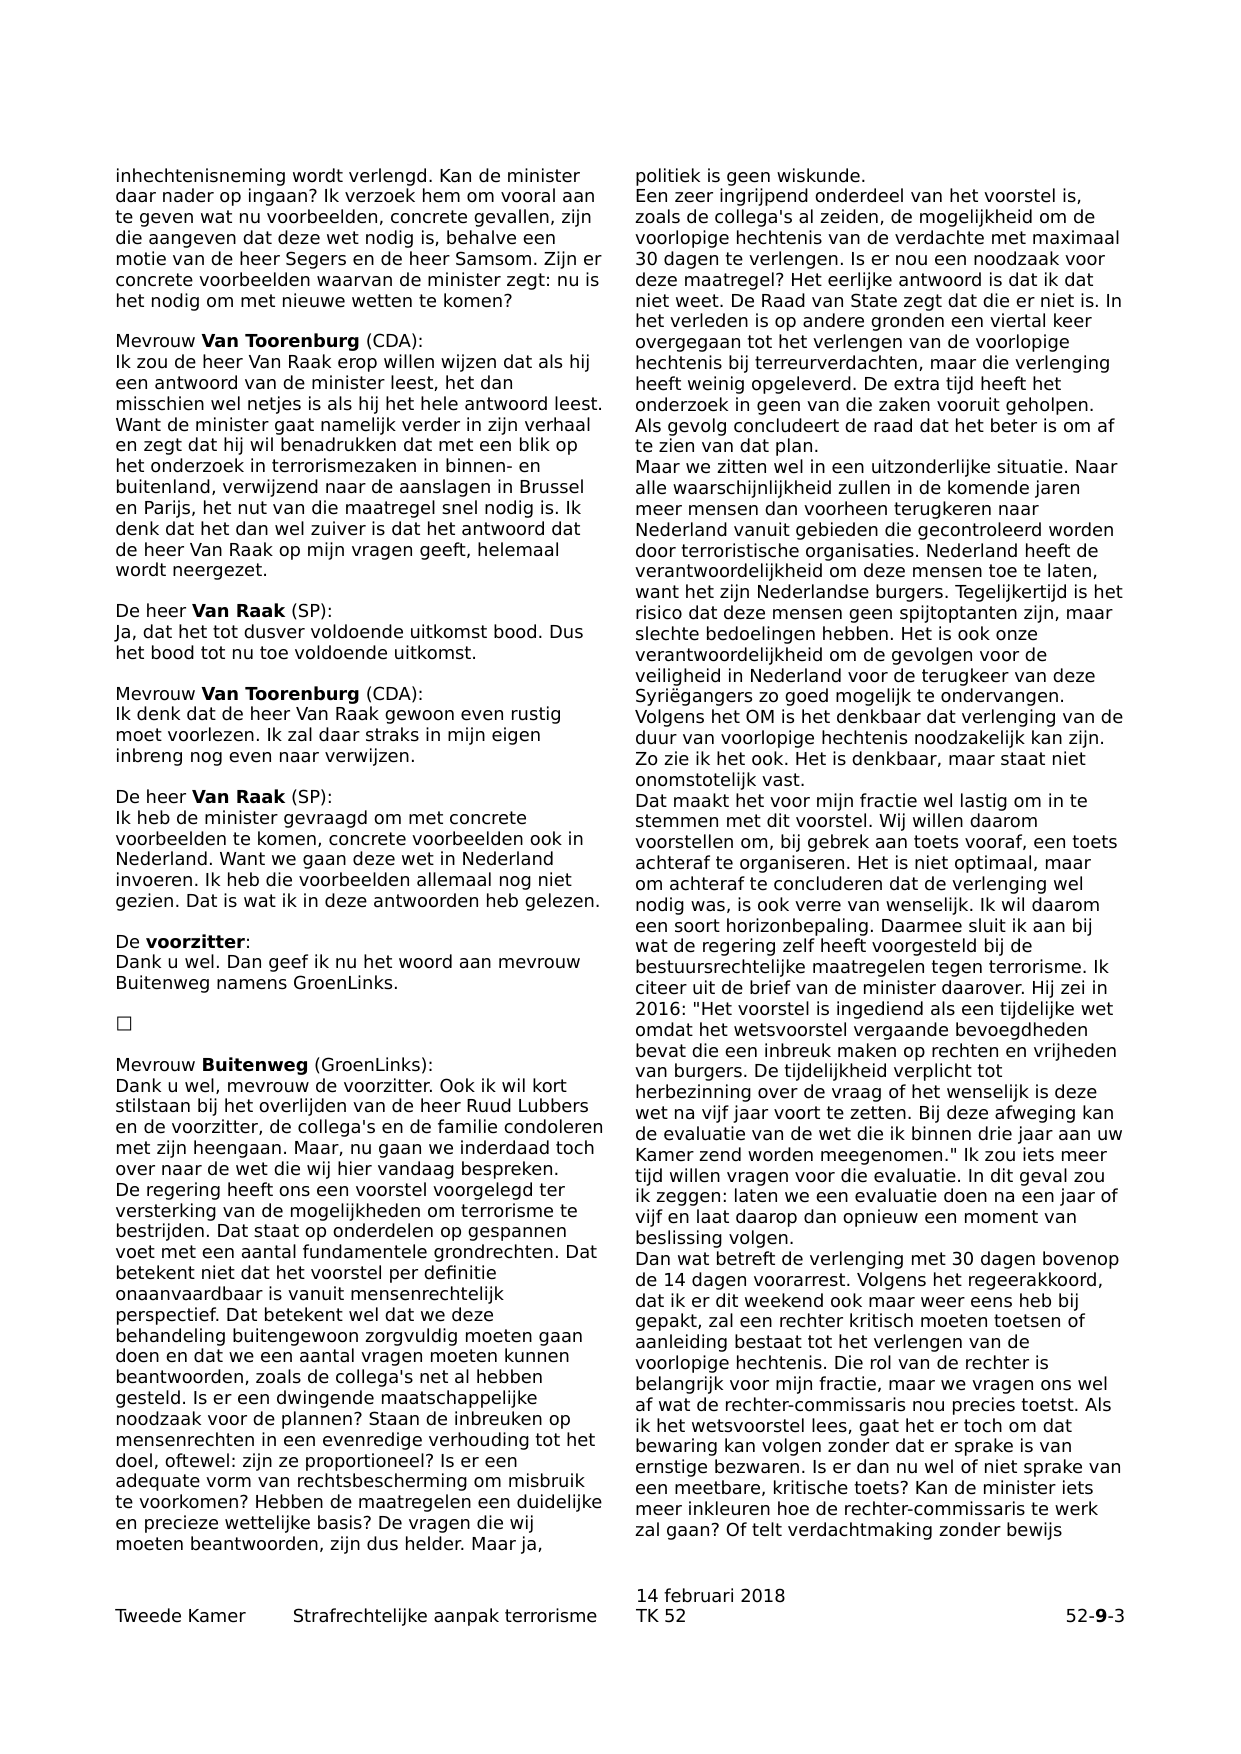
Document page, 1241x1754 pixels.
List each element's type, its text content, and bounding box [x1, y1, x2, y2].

text De voorzitter: [115, 932, 605, 952]
text De heer Van Raak (SP): [115, 601, 605, 622]
text Dank u wel, mevrouw de voorzitter. Ook ik wil kort stilstaan bij het overlijden van de heer Ruud Lubbers en de voorzitter, de collega's en de familie condoleren met zijn heengaan. Maar, nu gaan we inderdaad toch over naar de wet die wij hier vandaag bespreken. [115, 1075, 605, 1179]
text Ja, dat het tot dusver voldoende uitkomst bood. Dus het bood tot nu toe voldoende uitkomst. [115, 622, 605, 663]
text Mevrouw Buitenweg (GroenLinks): [115, 1055, 605, 1075]
text ⬜ [115, 1014, 605, 1035]
text De regering heeft ons een voorstel voorgelegd ter versterking van de mogelijkheden om terrorisme te bestrijden. Dat staat op onderdelen op gespannen voet met een aantal fundamentele grondrechten. Dat betekent niet dat het voorstel per definitie onaanvaardbaar is vanuit mensenrechtelijk perspectief. Dat betekent wel dat we deze behandeling buitengewoon zorgvuldig moeten gaan doen en dat we een aantal vragen moeten kunnen beantwoorden, zoals de collega's net al hebben gesteld. Is er een dwingende maatschappelijke noodzaak voor de plannen? Staan de inbreuken op mensenrechten in een evenredige verhouding tot het doel, oftewel: zijn ze proportioneel? Is er een adequate vorm van rechtsbescherming om misbruik te voorkomen? Hebben de maatregelen een duidelijke en precieze wettelijke basis? De vragen die wij moeten beantwoorden, zijn dus helder. Maar ja, [115, 1179, 605, 1554]
text inhechtenisneming wordt verlengd. Kan de minister daar nader op ingaan? Ik verzoek hem om vooral aan te geven wat nu voorbeelden, concrete gevallen, zijn die aangeven dat deze wet nodig is, behalve een motie van de heer Segers en de heer Samsom. Zijn er concrete voorbeelden waarvan de minister zegt: nu is het nodig om met nieuwe wetten te komen? [115, 165, 605, 311]
text Ik zou de heer Van Raak erop willen wijzen dat als hij een antwoord van de minister leest, het dan misschien wel netjes is als hij het hele antwoord leest. Want de minister gaat namelijk verder in zijn verhaal en zegt dat hij wil benadrukken dat met een blik op het onderzoek in terrorismezaken in binnen- en buitenland, verwijzend naar de aanslagen in Brussel en Parijs, het nut van die maatregel snel nodig is. Ik denk dat het dan wel zuiver is dat het antwoord dat de heer Van Raak op mijn vragen geeft, helemaal wordt neergezet. [115, 352, 605, 581]
text Dank u wel. Dan geef ik nu het woord aan mevrouw Buitenweg namens GroenLinks. [115, 952, 605, 994]
text Maar we zitten wel in een uitzonderlijke situatie. Naar alle waarschijnlijkheid zullen in de komende jaren meer mensen dan voorheen terugkeren naar Nederland vanuit gebieden die gecontroleerd worden door terroristische organisaties. Nederland heeft de verantwoordelijkheid om deze mensen toe te laten, want het zijn Nederlandse burgers. Tegelijkertijd is het risico dat deze mensen geen spijtoptanten zijn, maar slechte bedoelingen hebben. Het is ook onze verantwoordelijkheid om de gevolgen voor de veiligheid in Nederland voor de terugkeer van deze Syriëgangers zo goed mogelijk te ondervangen. Volgens het OM is het denkbaar dat verlenging van de duur van voorlopige hechtenis noodzakelijk kan zijn. Zo zie ik het ook. Het is denkbaar, maar staat niet onomstotelijk vast. [635, 457, 1125, 790]
text Een zeer ingrijpend onderdeel van het voorstel is, zoals de collega's al zeiden, de mogelijkheid om de voorlopige hechtenis van de verdachte met maximaal 30 dagen te verlengen. Is er nou een noodzaak voor deze maatregel? Het eerlijke antwoord is dat ik dat niet weet. De Raad van State zegt dat die er niet is. In het verleden is op andere gronden een viertal keer overgegaan tot het verlengen van de voorlopige hechtenis bij terreurverdachten, maar die verlenging heeft weinig opgeleverd. De extra tijd heeft het onderzoek in geen van die zaken vooruit geholpen. Als gevolg concludeert de raad dat het beter is om af te zien van dat plan. [635, 186, 1125, 457]
text Mevrouw Van Toorenburg (CDA): [115, 331, 605, 352]
text Ik heb de minister gevraagd om met concrete voorbeelden te komen, concrete voorbeelden ook in Nederland. Want we gaan deze wet in Nederland invoeren. Ik heb die voorbeelden allemaal nog niet gezien. Dat is wat ik in deze antwoorden heb gelezen. [115, 807, 605, 912]
text Ik denk dat de heer Van Raak gewoon even rustig moet voorlezen. Ik zal daar straks in mijn eigen inbreng nog even naar verwijzen. [115, 704, 605, 767]
text De heer Van Raak (SP): [115, 787, 605, 807]
text Mevrouw Van Toorenburg (CDA): [115, 683, 605, 704]
text politiek is geen wiskunde. [635, 165, 1125, 186]
text Dat maakt het voor mijn fractie wel lastig om in te stemmen met dit voorstel. Wij willen daarom voorstellen om, bij gebrek aan toets vooraf, een toets achteraf te organiseren. Het is niet optimaal, maar om achteraf te concluderen dat de verlenging wel nodig was, is ook verre van wenselijk. Ik wil daarom een soort horizonbepaling. Daarmee sluit ik aan bij wat de regering zelf heeft voorgesteld bij de bestuursrechtelijke maatregelen tegen terrorisme. Ik citeer uit de brief van de minister daarover. Hij zei in 2016: "Het voorstel is ingediend als een tijdelijke wet omdat het wetsvoorstel vergaande bevoegdheden bevat die een inbreuk maken op rechten en vrijheden van burgers. De tijdelijkheid verplicht tot herbezinning over de vraag of het wenselijk is deze wet na vijf jaar voort te zetten. Bij deze afweging kan de evaluatie van de wet die ik binnen drie jaar aan uw Kamer zend worden meegenomen." Ik zou iets meer tijd willen vragen voor die evaluatie. In dit geval zou ik zeggen: laten we een evaluatie doen na een jaar of vijf en laat daarop dan opnieuw een moment van beslissing volgen. [635, 790, 1125, 1249]
text Dan wat betreft de verlenging met 30 dagen bovenop de 14 dagen voorarrest. Volgens het regeerakkoord, dat ik er dit weekend ook maar weer eens heb bij gepakt, zal een rechter kritisch moeten toetsen of aanleiding bestaat tot het verlengen van de voorlopige hechtenis. Die rol van de rechter is belangrijk voor mijn fractie, maar we vragen ons wel af wat de rechter-commissaris nou precies toetst. Als ik het wetsvoorstel lees, gaat het er toch om dat bewaring kan volgen zonder dat er sprake is van ernstige bezwaren. Is er dan nu wel of niet sprake van een meetbare, kritische toets? Kan de minister iets meer inkleuren hoe de rechter-commissaris te werk zal gaan? Of telt verdachtmaking zonder bewijs [635, 1249, 1125, 1540]
